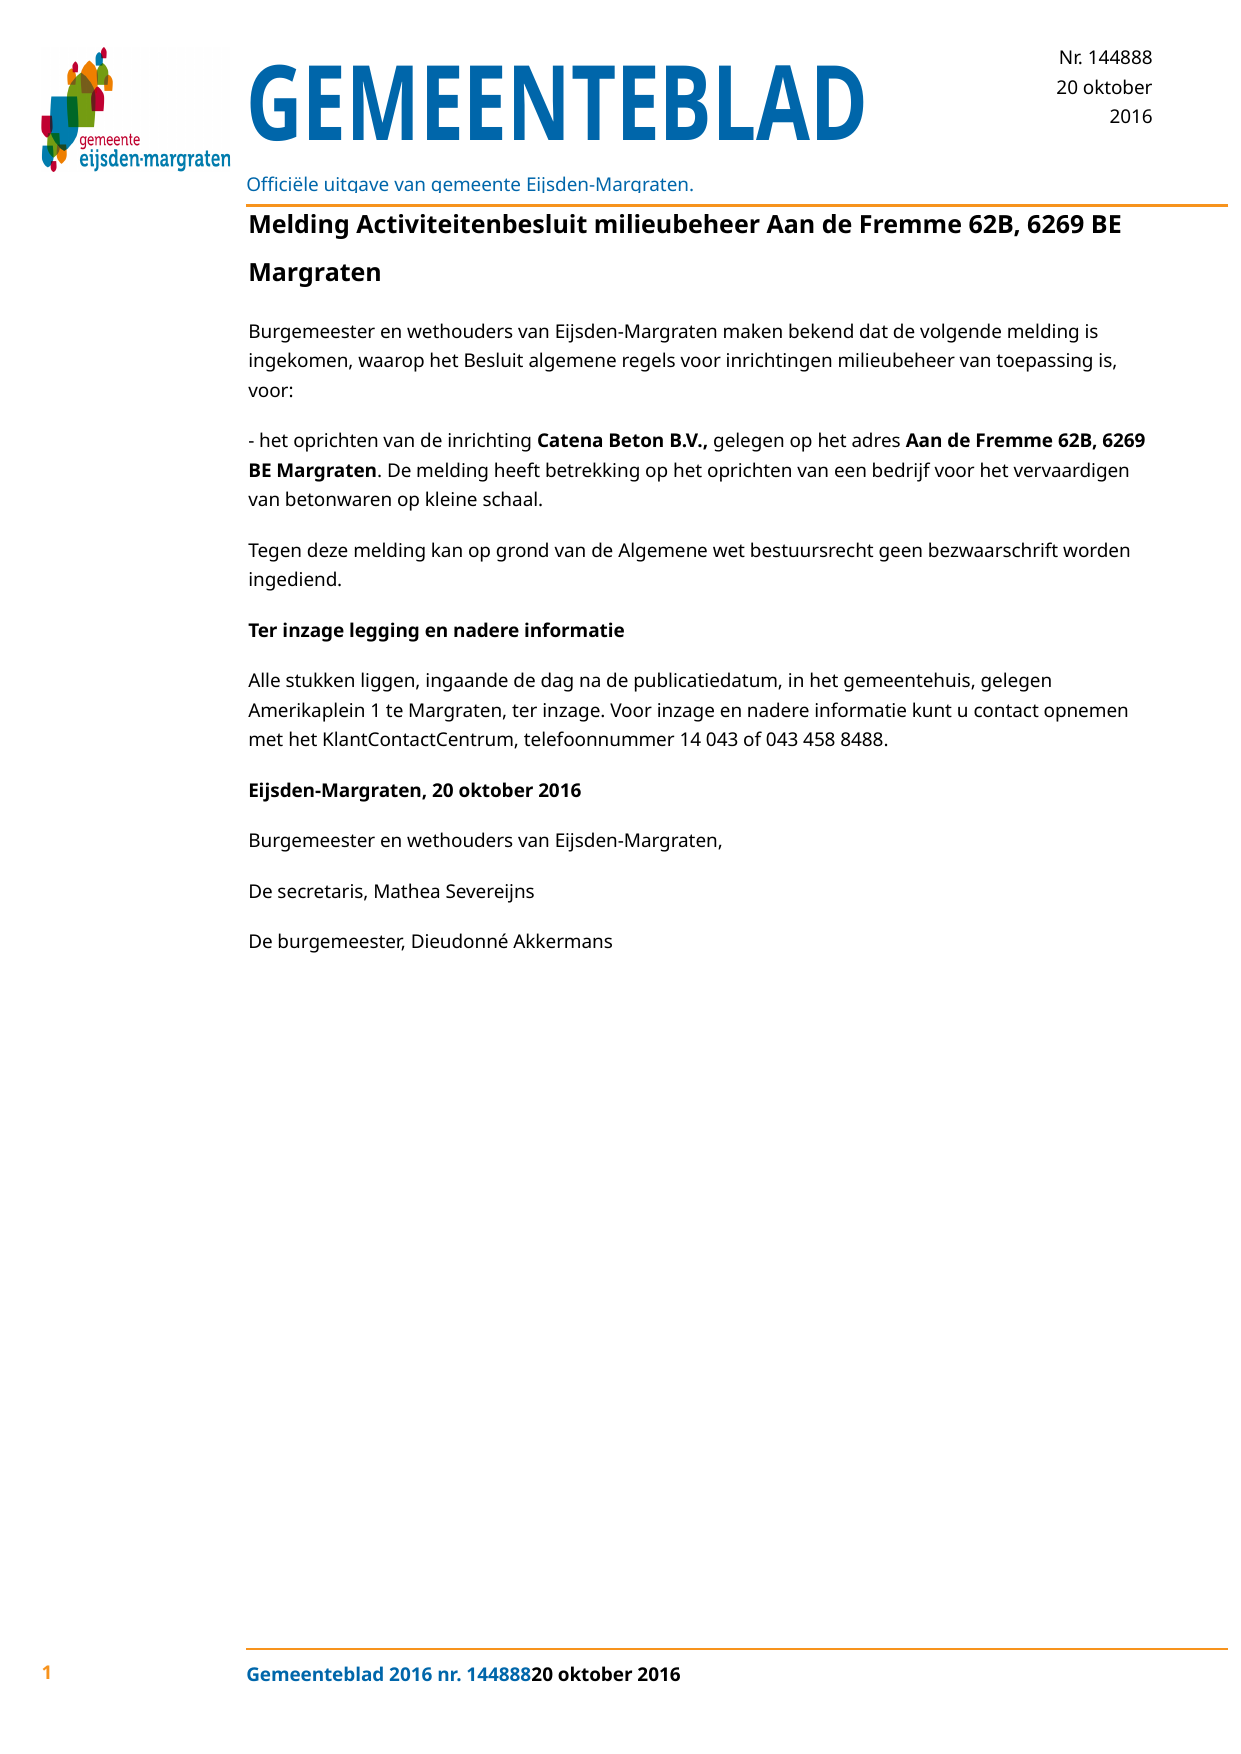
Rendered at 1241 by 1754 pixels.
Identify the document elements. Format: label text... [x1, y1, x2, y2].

text - het oprichten van de inrichting Catena Beton B.V., gelegen op het adres Aan de Fremme 62B, 6269 BE Margraten. De melding heeft betrekking op het oprichten van een bedrijf voor het vervaardigen van betonwaren op kleine schaal. [248, 427, 1152, 512]
text Eijsden-Margraten, 20 oktober 2016 [248, 777, 1152, 803]
text De secretaris, Mathea Severeijns [248, 878, 1152, 904]
text Ter inzage legging en nadere informatie [248, 617, 1152, 643]
text De burgemeester, Dieudonné Akkermans [248, 928, 1152, 954]
text Alle stukken liggen, ingaande de dag na de publicatiedatum, in het gemeentehuis, gelegen Amerikaplein 1 te Margraten, ter inzage. Voor inzage en nadere informatie kunt u contact opnemen met het KlantContactCentrum, telefoonnummer 14 043 of 043 458 8488. [248, 667, 1152, 752]
text Tegen deze melding kan op grond van de Algemene wet bestuursrecht geen bezwaarschrift worden ingediend. [248, 537, 1152, 592]
text Burgemeester en wethouders van Eijsden-Margraten, [248, 827, 1152, 853]
picture [41, 47, 231, 172]
text Burgemeester en wethouders van Eijsden-Margraten maken bekend dat de volgende melding is ingekomen, waarop het Besluit algemene regels voor inrichtingen milieubeheer van toepassing is, voor: [248, 318, 1152, 403]
text Melding Activiteitenbesluit milieubeheer Aan de Fremme 62B, 6269 BE Margraten [248, 207, 1152, 288]
